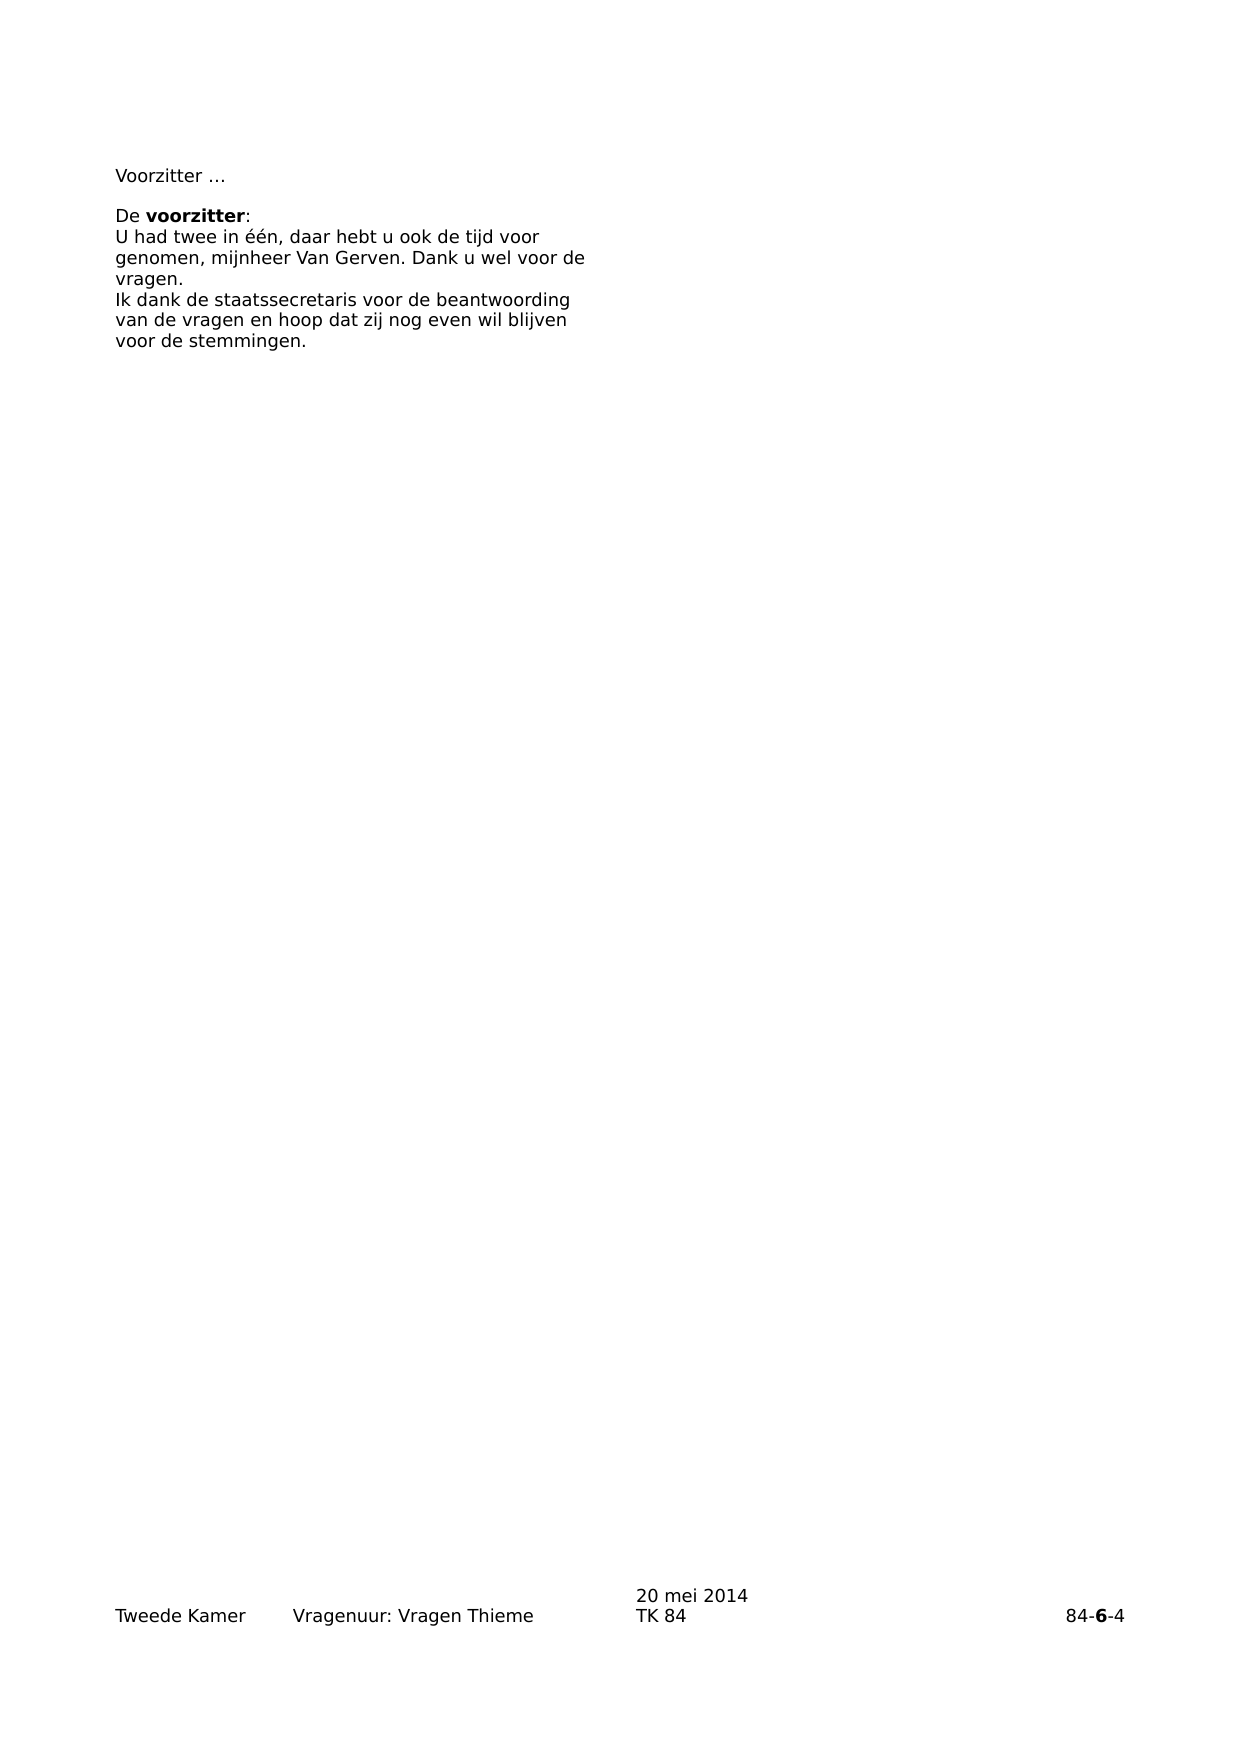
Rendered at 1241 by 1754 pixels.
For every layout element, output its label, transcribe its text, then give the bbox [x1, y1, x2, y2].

text U had twee in één, daar hebt u ook de tijd voor genomen, mijnheer Van Gerven. Dank u wel voor de vragen. [115, 227, 605, 289]
text Voorzitter … [115, 165, 605, 186]
text Ik dank de staatssecretaris voor de beantwoording van de vragen en hoop dat zij nog even wil blijven voor de stemmingen. [115, 289, 605, 352]
text De voorzitter: [115, 206, 605, 227]
